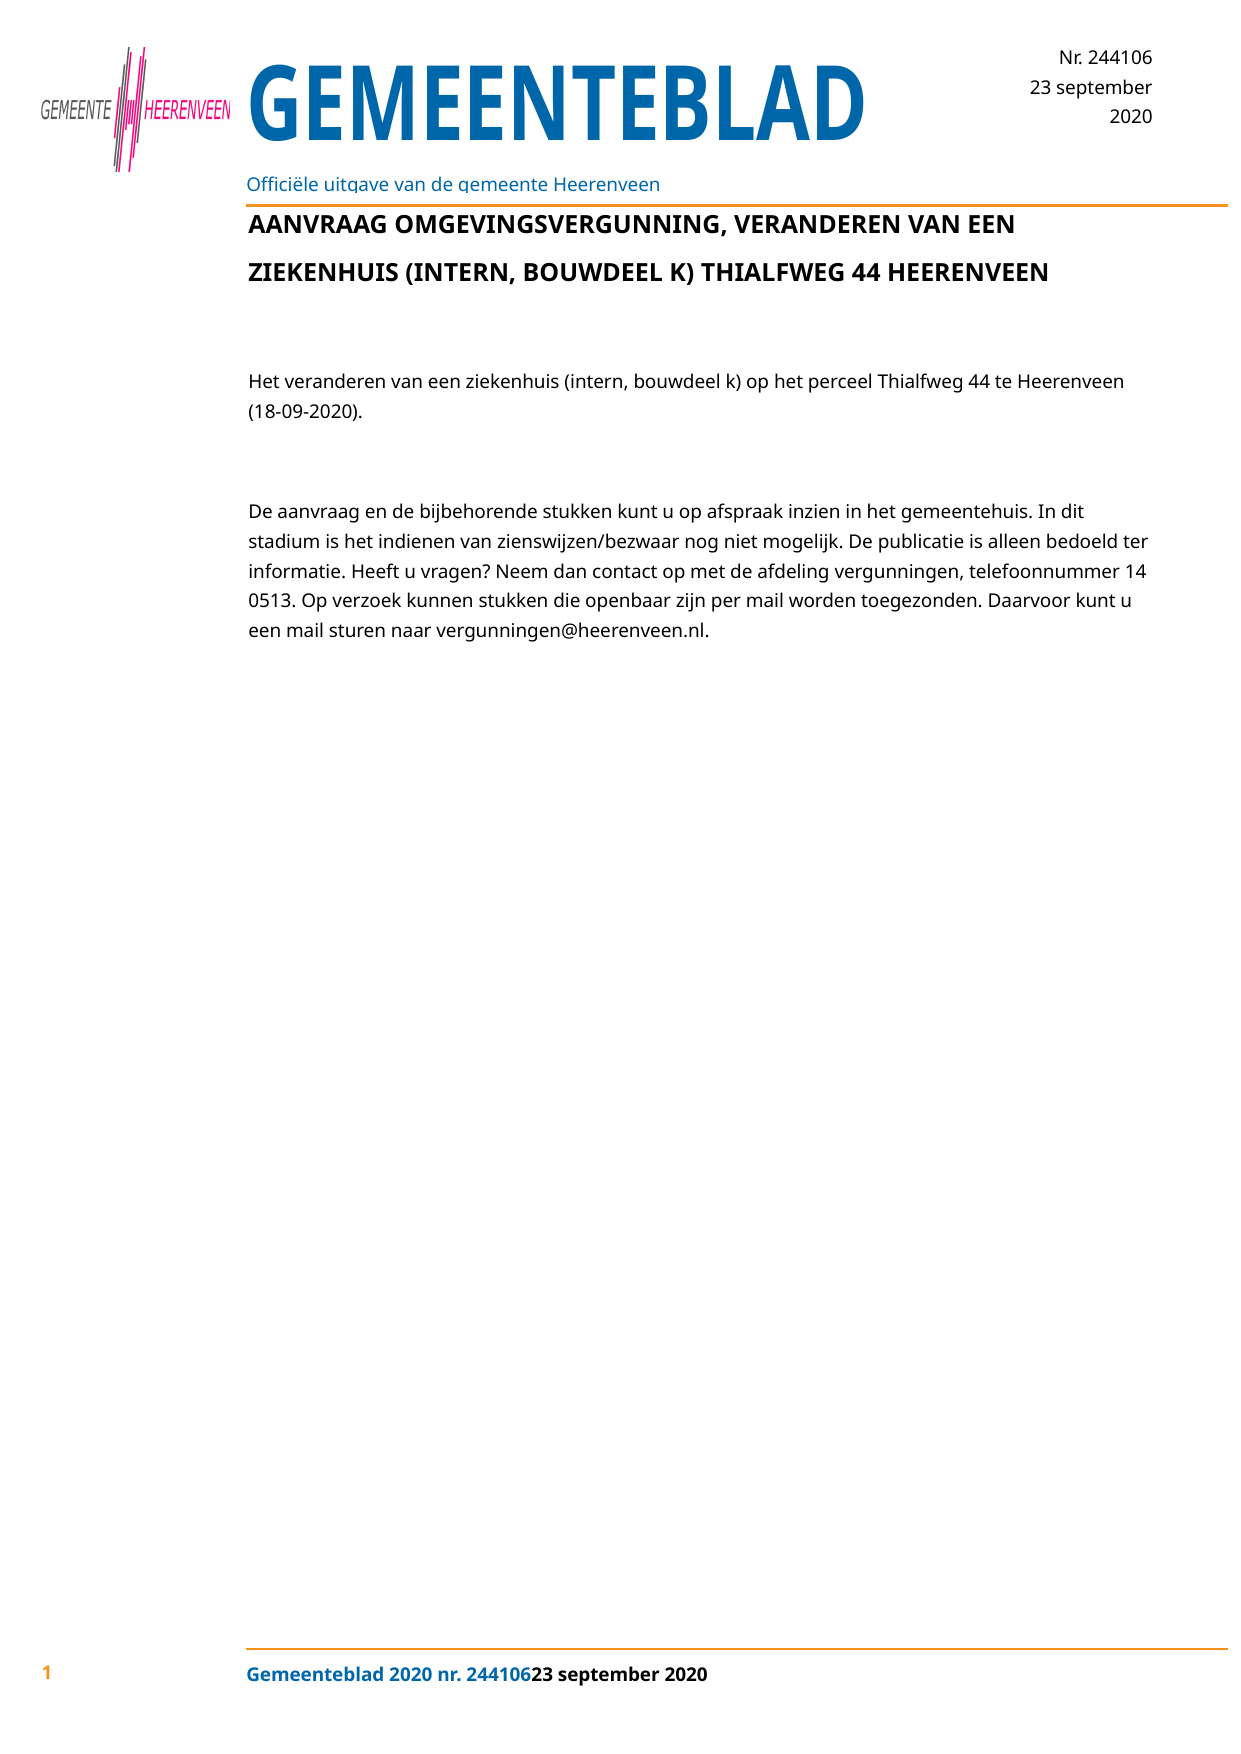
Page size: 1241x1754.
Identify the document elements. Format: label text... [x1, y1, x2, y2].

text De aanvraag en de bijbehorende stukken kunt u op afspraak inzien in het gemeentehuis. In dit stadium is het indienen van zienswijzen/bezwaar nog niet mogelijk. De publicatie is alleen bedoeld ter informatie. Heeft u vragen? Neem dan contact op met de afdeling vergunningen, telefoonnummer 14 0513. Op verzoek kunnen stukken die openbaar zijn per mail worden toegezonden. Daarvoor kunt u een mail sturen naar vergunningen@heerenveen.nl. [248, 499, 1152, 643]
text Het veranderen van een ziekenhuis (intern, bouwdeel k) op het perceel Thialfweg 44 te Heerenveen (18-09-2020). [248, 368, 1152, 424]
picture [41, 47, 231, 172]
text AANVRAAG OMGEVINGSVERGUNNING, VERANDEREN VAN EEN ZIEKENHUIS (INTERN, BOUWDEEL K) THIALFWEG 44 HEERENVEEN [248, 207, 1152, 288]
